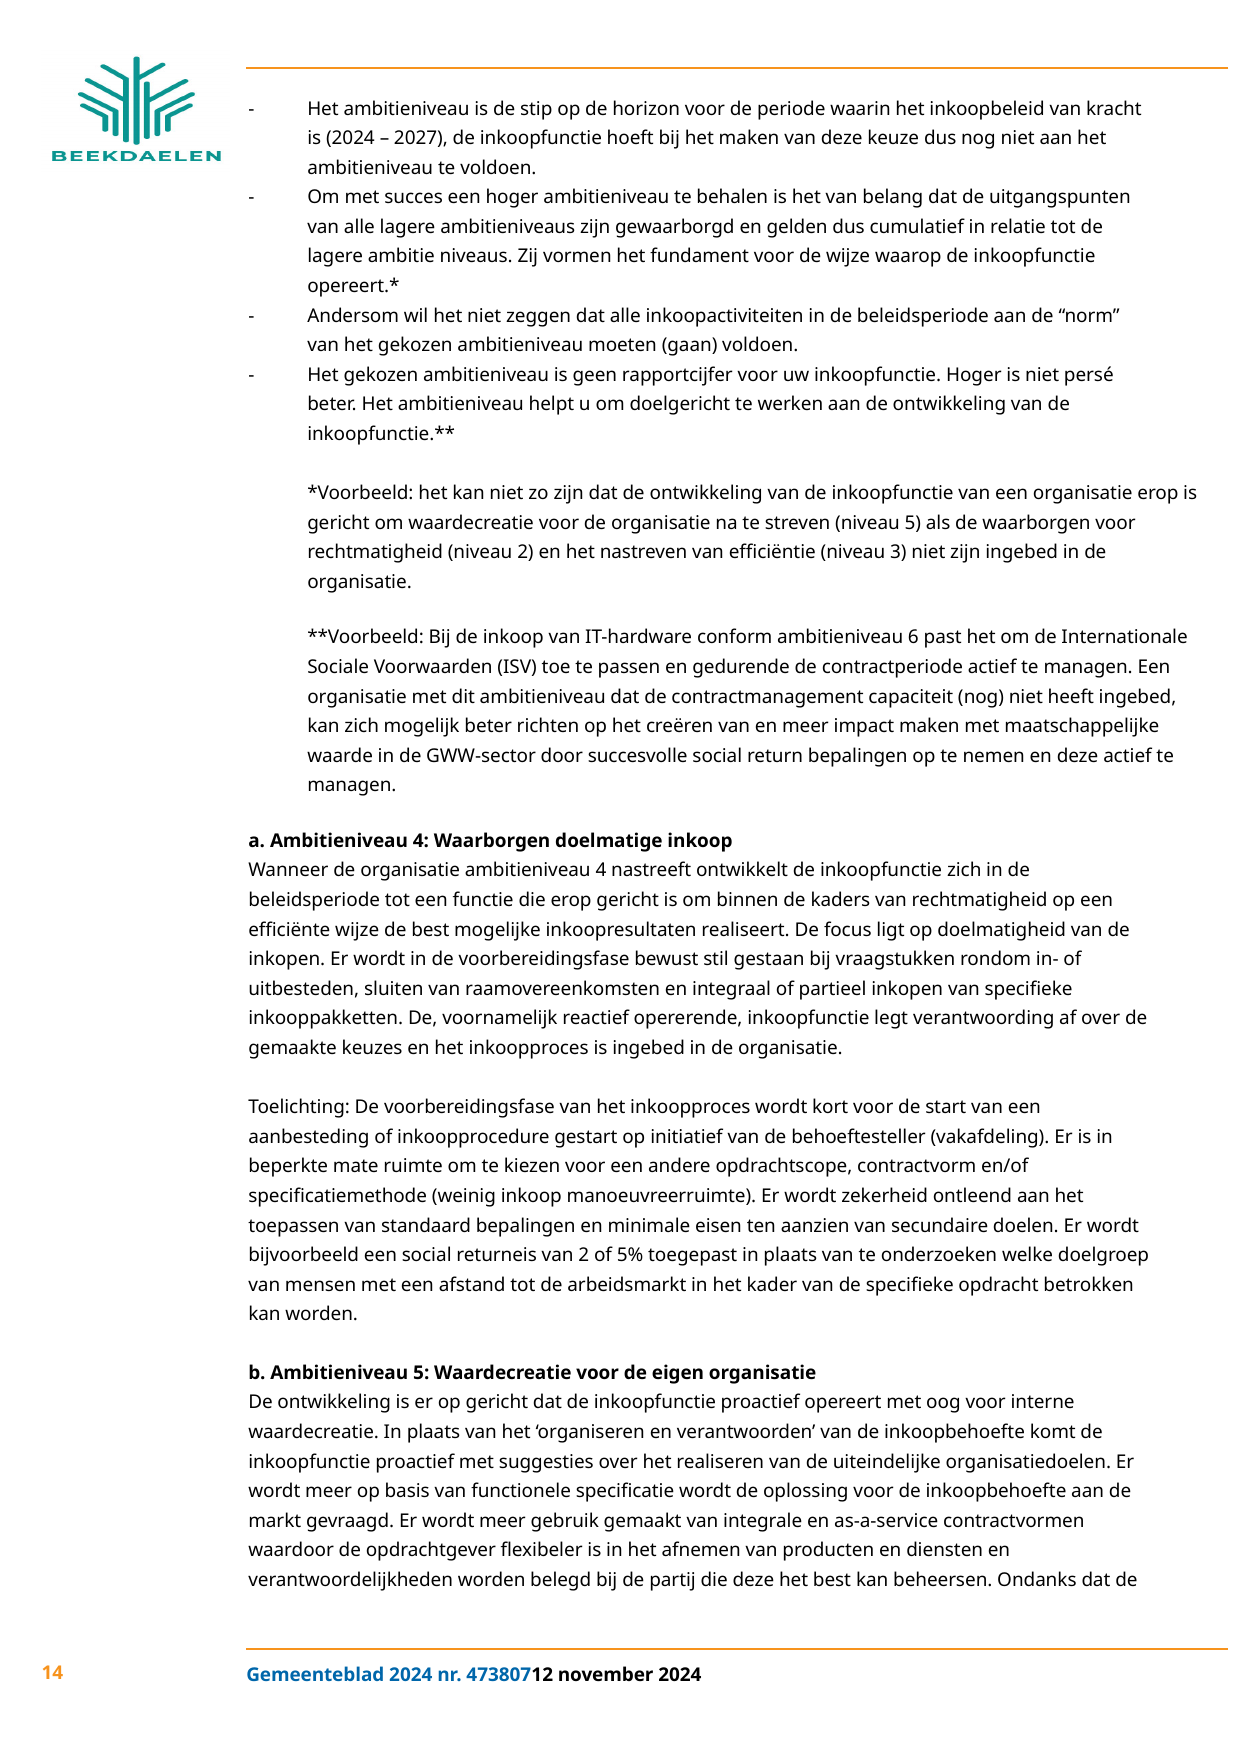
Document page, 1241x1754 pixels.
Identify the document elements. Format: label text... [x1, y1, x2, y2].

list Het ambitieniveau is de stip op de horizon voor de periode waarin het inkoopbeleid van kracht is (2024 – 2027), de inkoopfunctie hoeft bij het maken van deze keuze dus nog niet aan het ambitieniveau te voldoen. [248, 95, 1152, 180]
text b. Ambitieniveau 5: Waardecreatie voor de eigen organisatie [248, 1359, 1152, 1385]
table_header **Voorbeeld: Bij de inkoop van IT-hardware conform ambitieniveau 6 past het om de Internationale Sociale Voorwaarden (ISV) toe te passen en gedurende de contractperiode actief te managen. Een organisatie met dit ambitieniveau dat de contractmanagement capaciteit (nog) niet heeft ingebed, kan zich mogelijk beter richten op het creëren van en meer impact maken met maatschappelijke waarde in de GWW-sector door succesvolle social return bepalingen op te nemen en deze actief te managen. [307, 624, 1211, 797]
text a. Ambitieniveau 4: Waarborgen doelmatige inkoop [248, 827, 1152, 853]
list Andersom wil het niet zeggen dat alle inkoopactiviteiten in de beleidsperiode aan de “norm” van het gekozen ambitieniveau moeten (gaan) voldoen. [248, 302, 1152, 357]
list Om met succes een hoger ambitieniveau te behalen is het van belang dat de uitgangspunten van alle lagere ambitieniveaus zijn gewaarborgd en gelden dus cumulatief in relatie tot de lagere ambitie niveaus. Zij vormen het fundament voor de wijze waarop de inkoopfunctie opereert.* [248, 183, 1152, 298]
list Het gekozen ambitieniveau is geen rapportcijfer voor uw inkoopfunctie. Hoger is niet persé beter. Het ambitieniveau helpt u om doelgericht te werken aan de ontwikkeling van de inkoopfunctie.** [248, 361, 1152, 446]
table_header *Voorbeeld: het kan niet zo zijn dat de ontwikkeling van de inkoopfunctie van een organisatie erop is gericht om waardecreatie voor de organisatie na te streven (niveau 5) als de waarborgen voor rechtmatigheid (niveau 2) en het nastreven van efficiëntie (niveau 3) niet zijn ingebed in de organisatie. [307, 480, 1211, 594]
picture [41, 47, 231, 172]
table_header Toelichting: De voorbereidingsfase van het inkoopproces wordt kort voor de start van een aanbesteding of inkoopprocedure gestart op initiatief van de behoeftesteller (vakafdeling). Er is in beperkte mate ruimte om te kiezen voor een andere opdrachtscope, contractvorm en/of specificatiemethode (weinig inkoop manoeuvreerruimte). Er wordt zekerheid ontleend aan het toepassen van standaard bepalingen en minimale eisen ten aanzien van secundaire doelen. Er wordt bijvoorbeeld een social returneis van 2 of 5% toegepast in plaats van te onderzoeken welke doelgroep van mensen met een afstand tot de arbeidsmarkt in het kader van de specifieke opdracht betrokken kan worden. [248, 1094, 1152, 1326]
text De ontwikkeling is er op gericht dat de inkoopfunctie proactief opereert met oog voor interne waardecreatie. In plaats van het ‘organiseren en verantwoorden’ van de inkoopbehoefte komt de inkoopfunctie proactief met suggesties over het realiseren van de uiteindelijke organisatiedoelen. Er wordt meer op basis van functionele specificatie wordt de oplossing voor de inkoopbehoefte aan de markt gevraagd. Er wordt meer gebruik gemaakt van integrale en as-a-service contractvormen waardoor de opdrachtgever flexibeler is in het afnemen van producten en diensten en verantwoordelijkheden worden belegd bij de partij die deze het best kan beheersen. Ondanks dat de [248, 1389, 1152, 1592]
text Wanneer de organisatie ambitieniveau 4 nastreeft ontwikkelt de inkoopfunctie zich in de beleidsperiode tot een functie die erop gericht is om binnen de kaders van rechtmatigheid op een efficiënte wijze de best mogelijke inkoopresultaten realiseert. De focus ligt op doelmatigheid van de inkopen. Er wordt in de voorbereidingsfase bewust stil gestaan bij vraagstukken rondom in- of uitbesteden, sluiten van raamovereenkomsten en integraal of partieel inkopen van specifieke inkooppakketten. De, voornamelijk reactief opererende, inkoopfunctie legt verantwoording af over de gemaakte keuzes en het inkoopproces is ingebed in de organisatie. [248, 857, 1152, 1060]
